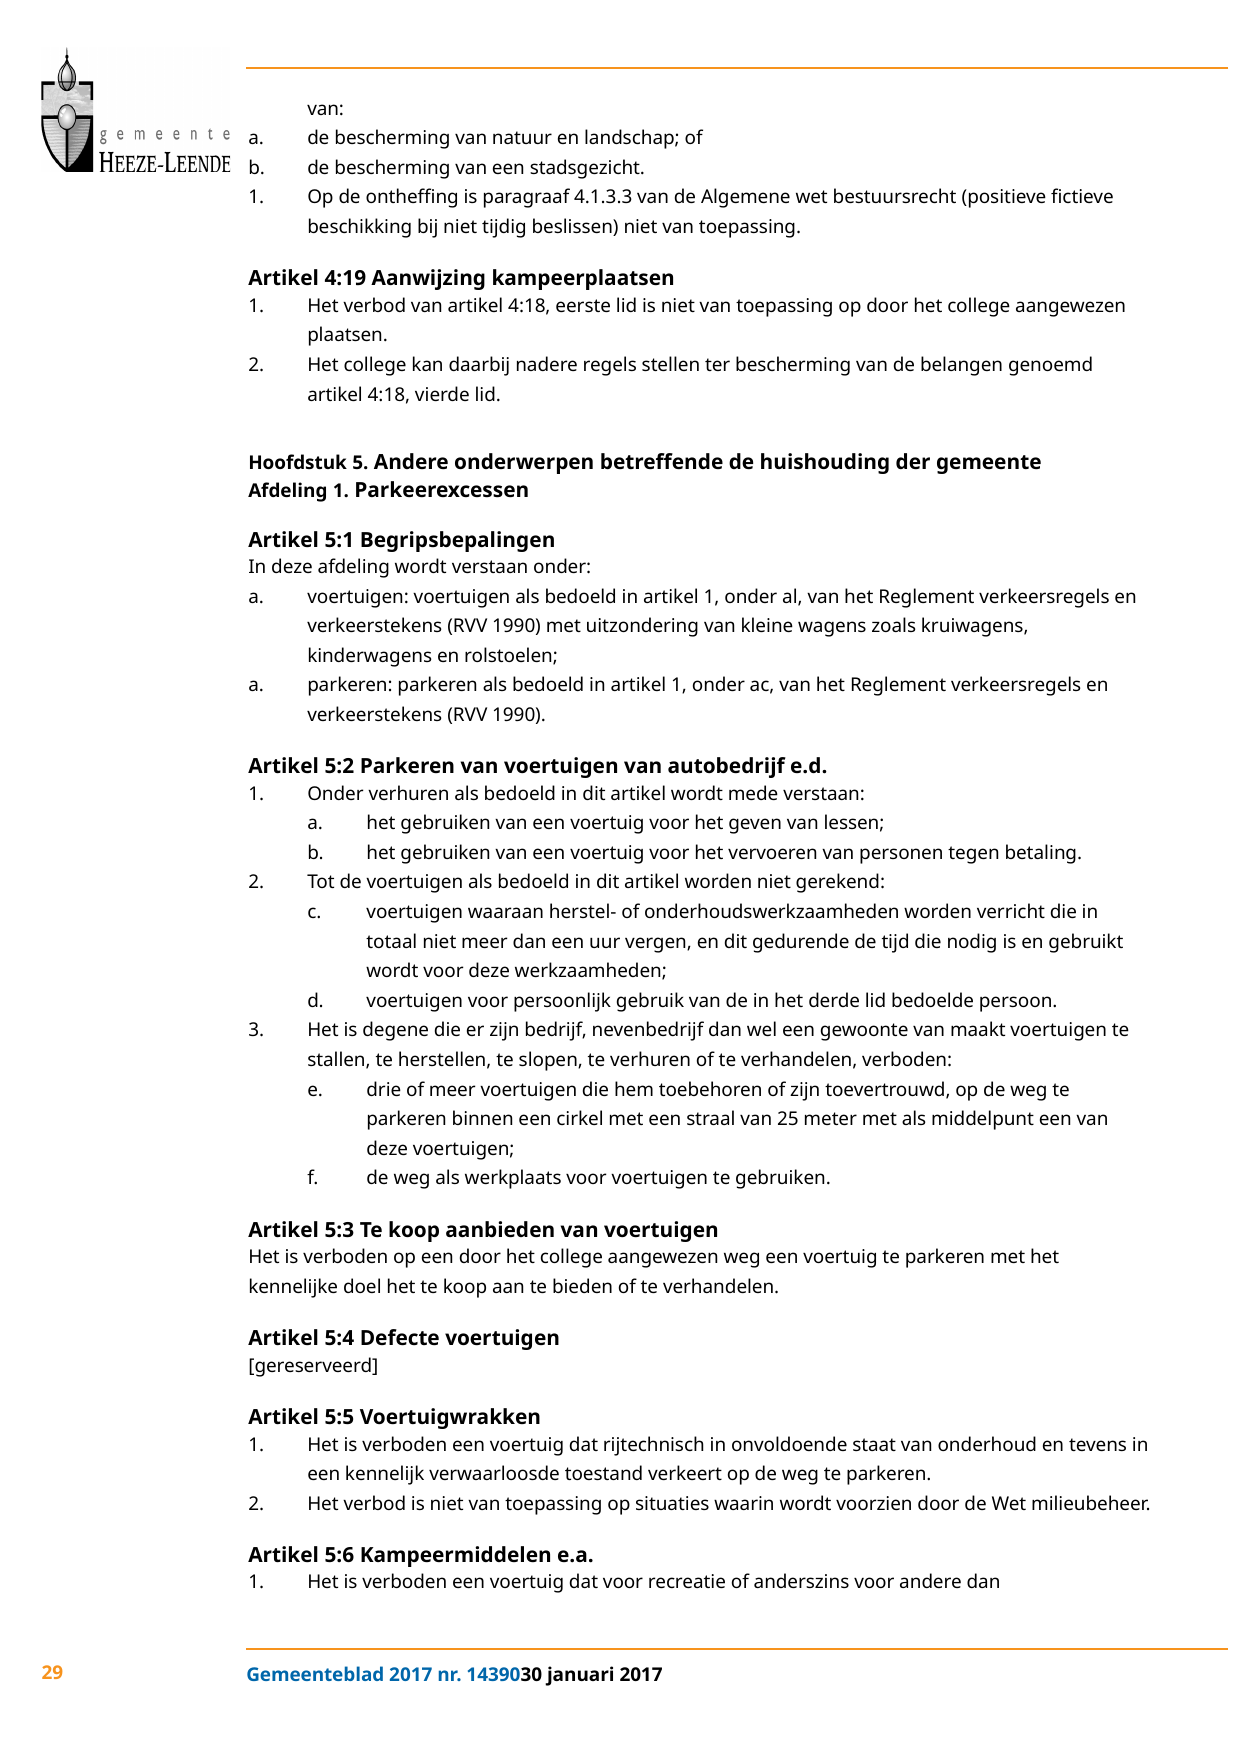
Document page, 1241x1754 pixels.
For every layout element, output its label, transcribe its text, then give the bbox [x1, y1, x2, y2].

text In deze afdeling wordt verstaan onder: [248, 553, 1152, 579]
list voertuigen: voertuigen als bedoeld in artikel 1, onder al, van het Reglement verkeersregels en verkeerstekens (RVV 1990) met uitzondering van kleine wagens zoals kruiwagens, kinderwagens en rolstoelen; [248, 583, 1152, 668]
list de weg als werkplaats voor voertuigen te gebruiken. [307, 1164, 1152, 1190]
list Onder verhuren als bedoeld in dit artikel wordt mede verstaan: [248, 780, 1152, 806]
text Artikel 4:19 Aanwijzing kampeerplaatsen [248, 263, 1152, 292]
list Tot de voertuigen als bedoeld in dit artikel worden niet gerekend: [248, 869, 1152, 894]
text Artikel 5:4 Defecte voertuigen [248, 1323, 1152, 1352]
list Op de ontheffing is paragraaf 4.1.3.3 van de Algemene wet bestuursrecht (positieve fictieve beschikking bij niet tijdig beslissen) niet van toepassing. [248, 183, 1152, 239]
list voertuigen waaraan herstel- of onderhoudswerkzaamheden worden verricht die in totaal niet meer dan een uur vergen, en dit gedurende de tijd die nodig is en gebruikt wordt voor deze werkzaamheden; [307, 898, 1152, 983]
picture [41, 47, 231, 172]
list van: [248, 95, 1152, 121]
text Het is verboden op een door het college aangewezen weg een voertuig te parkeren met het kennelijke doel het te koop aan te bieden of te verhandelen. [248, 1243, 1152, 1299]
text Afdeling 1. Parkeerexcessen [248, 476, 1152, 504]
list Het is degene die er zijn bedrijf, nevenbedrijf dan wel een gewoonte van maakt voertuigen te stallen, te herstellen, te slopen, te verhuren of te verhandelen, verboden: [248, 1017, 1152, 1072]
text Artikel 5:6 Kampeermiddelen e.a. [248, 1540, 1152, 1569]
text Artikel 5:1 Begripsbepalingen [248, 525, 1152, 553]
list voertuigen voor persoonlijk gebruik van de in het derde lid bedoelde persoon. [307, 987, 1152, 1013]
text Hoofdstuk 5. Andere onderwerpen betreffende de huishouding der gemeente [248, 447, 1152, 476]
text [gereserveerd] [248, 1352, 1152, 1378]
list parkeren: parkeren als bedoeld in artikel 1, onder ac, van het Reglement verkeersregels en verkeerstekens (RVV 1990). [248, 672, 1152, 727]
list Het verbod van artikel 4:18, eerste lid is niet van toepassing op door het college aangewezen plaatsen. [248, 292, 1152, 347]
list Het college kan daarbij nadere regels stellen ter bescherming van de belangen genoemd artikel 4:18, vierde lid. [248, 351, 1152, 406]
list Het is verboden een voertuig dat rijtechnisch in onvoldoende staat van onderhoud en tevens in een kennelijk verwaarloosde toestand verkeert op de weg te parkeren. [248, 1431, 1152, 1486]
list drie of meer voertuigen die hem toebehoren of zijn toevertrouwd, op de weg te parkeren binnen een cirkel met een straal van 25 meter met als middelpunt een van deze voertuigen; [307, 1076, 1152, 1161]
list Het is verboden een voertuig dat voor recreatie of anderszins voor andere dan [248, 1569, 1152, 1594]
list de bescherming van natuur en landschap; of [248, 124, 1152, 150]
list de bescherming van een stadsgezicht. [248, 154, 1152, 180]
list Het verbod is niet van toepassing op situaties waarin wordt voorzien door de Wet milieubeheer. [248, 1490, 1152, 1516]
text Artikel 5:2 Parkeren van voertuigen van autobedrijf e.d. [248, 752, 1152, 780]
text Artikel 5:5 Voertuigwrakken [248, 1402, 1152, 1431]
list het gebruiken van een voertuig voor het vervoeren van personen tegen betaling. [307, 839, 1152, 865]
text Artikel 5:3 Te koop aanbieden van voertuigen [248, 1215, 1152, 1243]
list het gebruiken van een voertuig voor het geven van lessen; [307, 809, 1152, 835]
